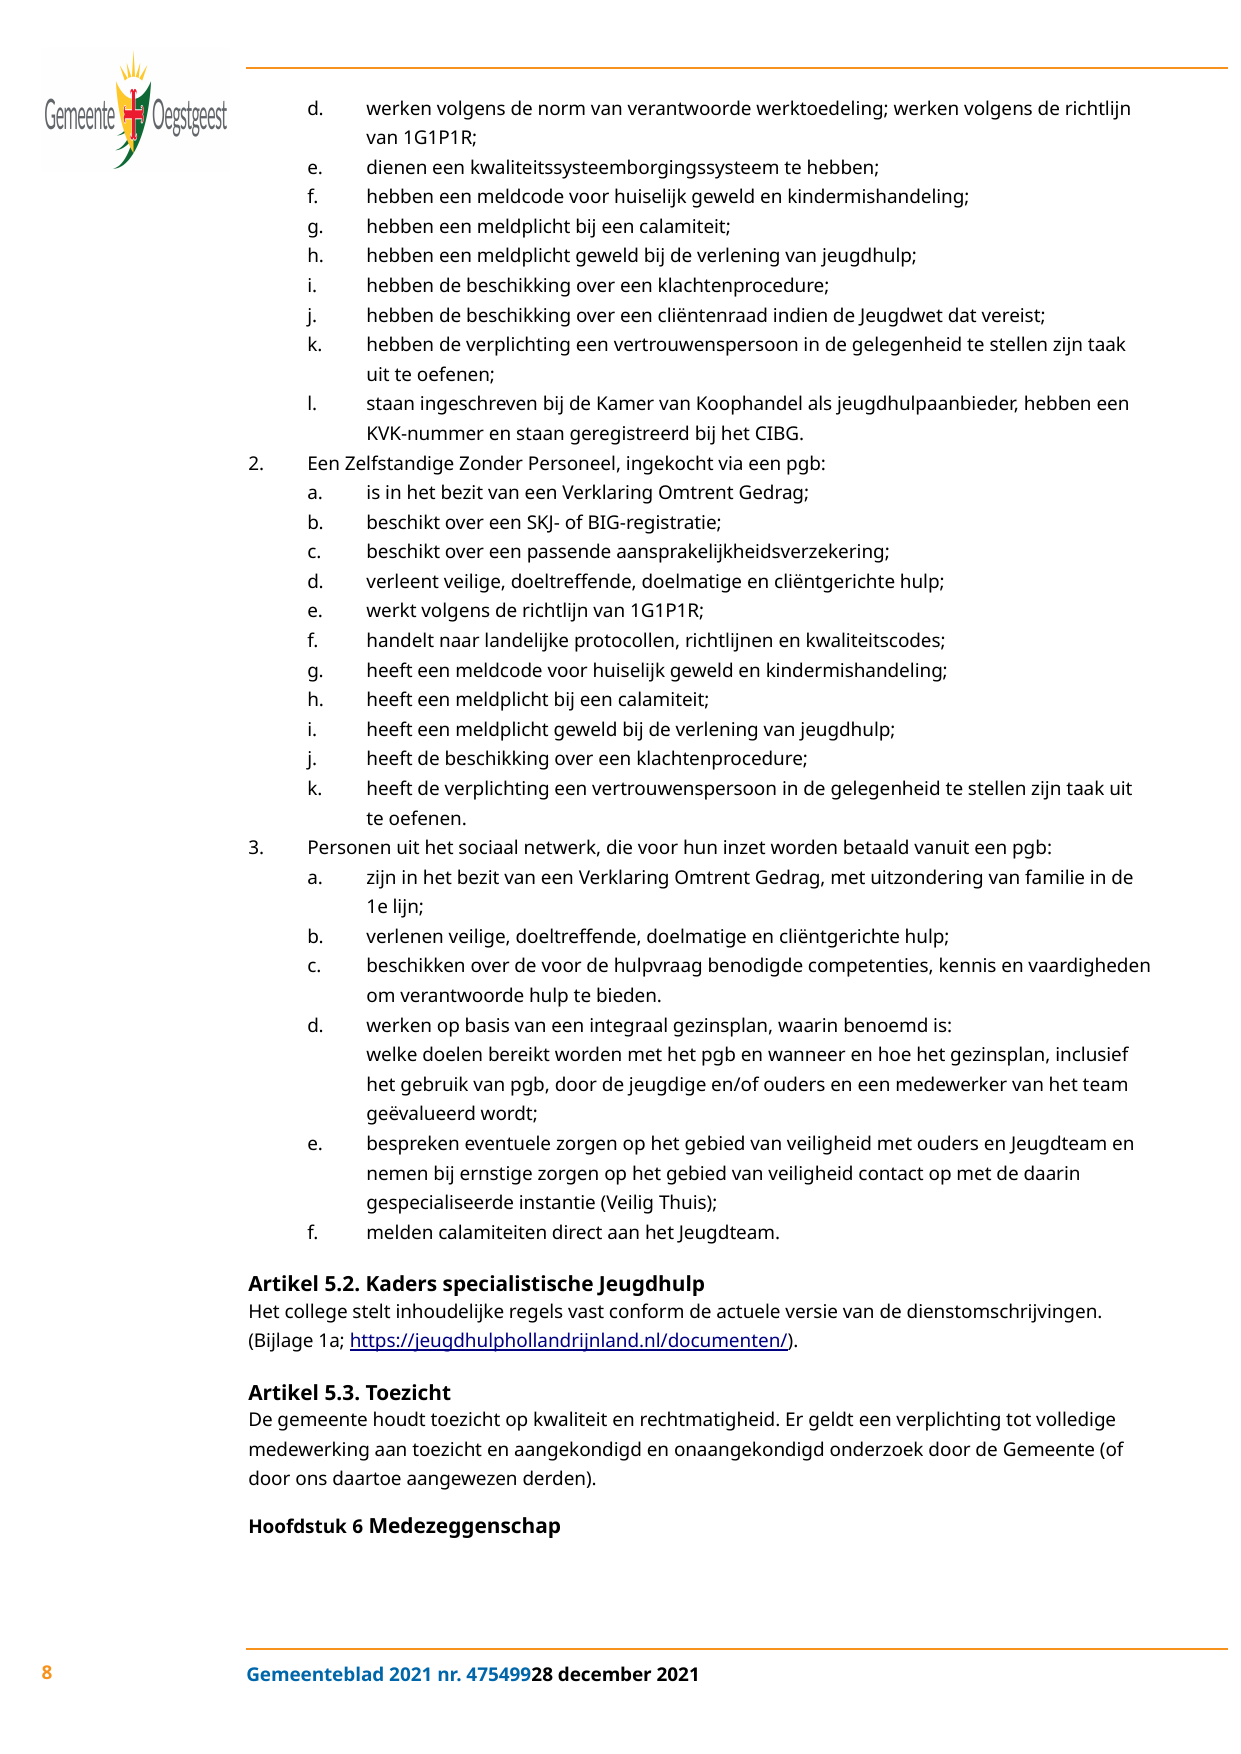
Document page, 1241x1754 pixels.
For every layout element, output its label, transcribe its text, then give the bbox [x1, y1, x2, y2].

list dienen een kwaliteitssysteemborgingssysteem te hebben; [307, 154, 1152, 180]
list hebben een meldplicht bij een calamiteit; [307, 213, 1152, 239]
list bespreken eventuele zorgen op het gebied van veiligheid met ouders en Jeugdteam en nemen bij ernstige zorgen op het gebied van veiligheid contact op met de daarin gespecialiseerde instantie (Veilig Thuis); [307, 1130, 1152, 1215]
list hebben de verplichting een vertrouwenspersoon in de gelegenheid te stellen zijn taak uit te oefenen; [307, 331, 1152, 387]
list staan ingeschreven bij de Kamer van Koophandel als jeugdhulpaanbieder, hebben een KVK-nummer en staan geregistreerd bij het CIBG. [307, 391, 1152, 446]
list verlenen veilige, doeltreffende, doelmatige en cliëntgerichte hulp; [307, 923, 1152, 949]
text Hoofdstuk 6 Medezeggenschap [248, 1511, 1152, 1539]
list werken volgens de norm van verantwoorde werktoedeling; werken volgens de richtlijn van 1G1P1R; [307, 95, 1152, 150]
list verleent veilige, doeltreffende, doelmatige en cliëntgerichte hulp; [307, 568, 1152, 594]
picture [41, 47, 231, 172]
list is in het bezit van een Verklaring Omtrent Gedrag; [307, 479, 1152, 505]
list heeft een meldcode voor huiselijk geweld en kindermishandeling; [307, 657, 1152, 683]
list hebben de beschikking over een cliëntenraad indien de Jeugdwet dat vereist; [307, 302, 1152, 328]
list heeft de beschikking over een klachtenprocedure; [307, 746, 1152, 771]
list hebben een meldplicht geweld bij de verlening van jeugdhulp; [307, 243, 1152, 268]
text De gemeente houdt toezicht op kwaliteit en rechtmatigheid. Er geldt een verplichting tot volledige medewerking aan toezicht en aangekondigd en onaangekondigd onderzoek door de Gemeente (of door ons daartoe aangewezen derden). [248, 1406, 1152, 1491]
list welke doelen bereikt worden met het pgb en wanneer en hoe het gezinsplan, inclusief het gebruik van pgb, door de jeugdige en/of ouders en een medewerker van het team geëvalueerd wordt; [307, 1041, 1152, 1126]
list heeft een meldplicht bij een calamiteit; [307, 686, 1152, 712]
list beschikt over een SKJ- of BIG-registratie; [307, 509, 1152, 535]
list hebben een meldcode voor huiselijk geweld en kindermishandeling; [307, 183, 1152, 209]
list Personen uit het sociaal netwerk, die voor hun inzet worden betaald vanuit een pgb: [248, 834, 1152, 860]
list heeft de verplichting een vertrouwenspersoon in de gelegenheid te stellen zijn taak uit te oefenen. [307, 775, 1152, 831]
list werkt volgens de richtlijn van 1G1P1R; [307, 598, 1152, 623]
list melden calamiteiten direct aan het Jeugdteam. [307, 1219, 1152, 1245]
text Artikel 5.3. Toezicht [248, 1378, 1152, 1406]
list hebben de beschikking over een klachtenprocedure; [307, 272, 1152, 298]
list beschikt over een passende aansprakelijkheidsverzekering; [307, 538, 1152, 564]
list beschikken over de voor de hulpvraag benodigde competenties, kennis en vaardigheden om verantwoorde hulp te bieden. [307, 953, 1152, 1008]
list Een Zelfstandige Zonder Personeel, ingekocht via een pgb: [248, 450, 1152, 476]
list heeft een meldplicht geweld bij de verlening van jeugdhulp; [307, 716, 1152, 742]
text Het college stelt inhoudelijke regels vast conform de actuele versie van de dienstomschrijvingen. (Bijlage 1a; https://jeugdhulphollandrijnland.nl/documenten/). [248, 1298, 1152, 1353]
list werken op basis van een integraal gezinsplan, waarin benoemd is: [307, 1012, 1152, 1038]
list handelt naar landelijke protocollen, richtlijnen en kwaliteitscodes; [307, 627, 1152, 653]
list zijn in het bezit van een Verklaring Omtrent Gedrag, met uitzondering van familie in de 1e lijn; [307, 864, 1152, 919]
text Artikel 5.2. Kaders specialistische Jeugdhulp [248, 1269, 1152, 1298]
